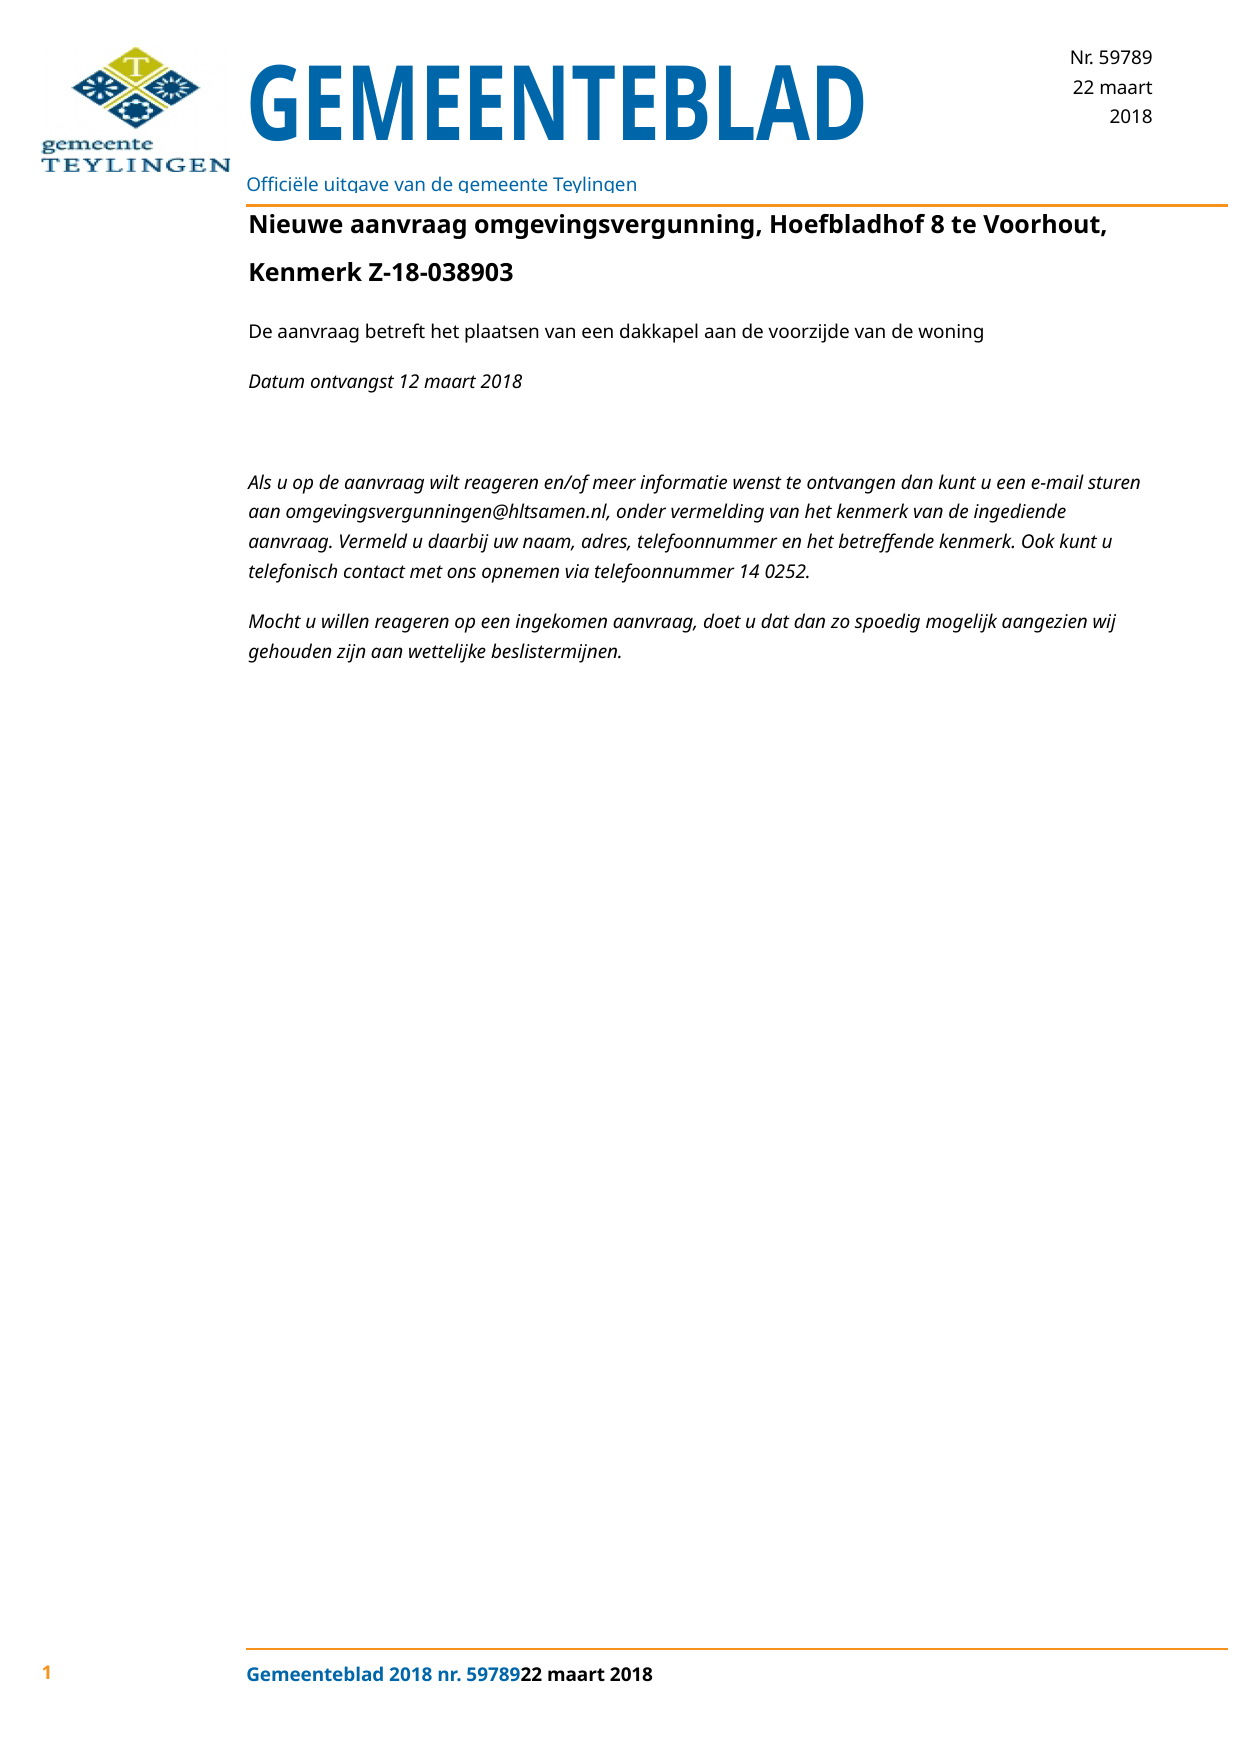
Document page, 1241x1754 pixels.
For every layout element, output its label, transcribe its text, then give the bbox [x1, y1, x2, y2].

picture [41, 47, 231, 172]
text De aanvraag betreft het plaatsen van een dakkapel aan de voorzijde van de woning [248, 318, 1152, 344]
text Nieuwe aanvraag omgevingsvergunning, Hoefbladhof 8 te Voorhout, Kenmerk Z-18-038903 [248, 207, 1152, 288]
text Als u op de aanvraag wilt reageren en/of meer informatie wenst te ontvangen dan kunt u een e-mail sturen aan omgevingsvergunningen@hltsamen.nl, onder vermelding van het kenmerk van de ingediende aanvraag. Vermeld u daarbij uw naam, adres, telefoonnummer en het betreffende kenmerk. Ook kunt u telefonisch contact met ons opnemen via telefoonnummer 14 0252. [248, 469, 1152, 584]
text Mocht u willen reageren op een ingekomen aanvraag, doet u dat dan zo spoedig mogelijk aangezien wij gehouden zijn aan wettelijke beslistermijnen. [248, 608, 1152, 664]
text Datum ontvangst 12 maart 2018 [248, 368, 1152, 394]
